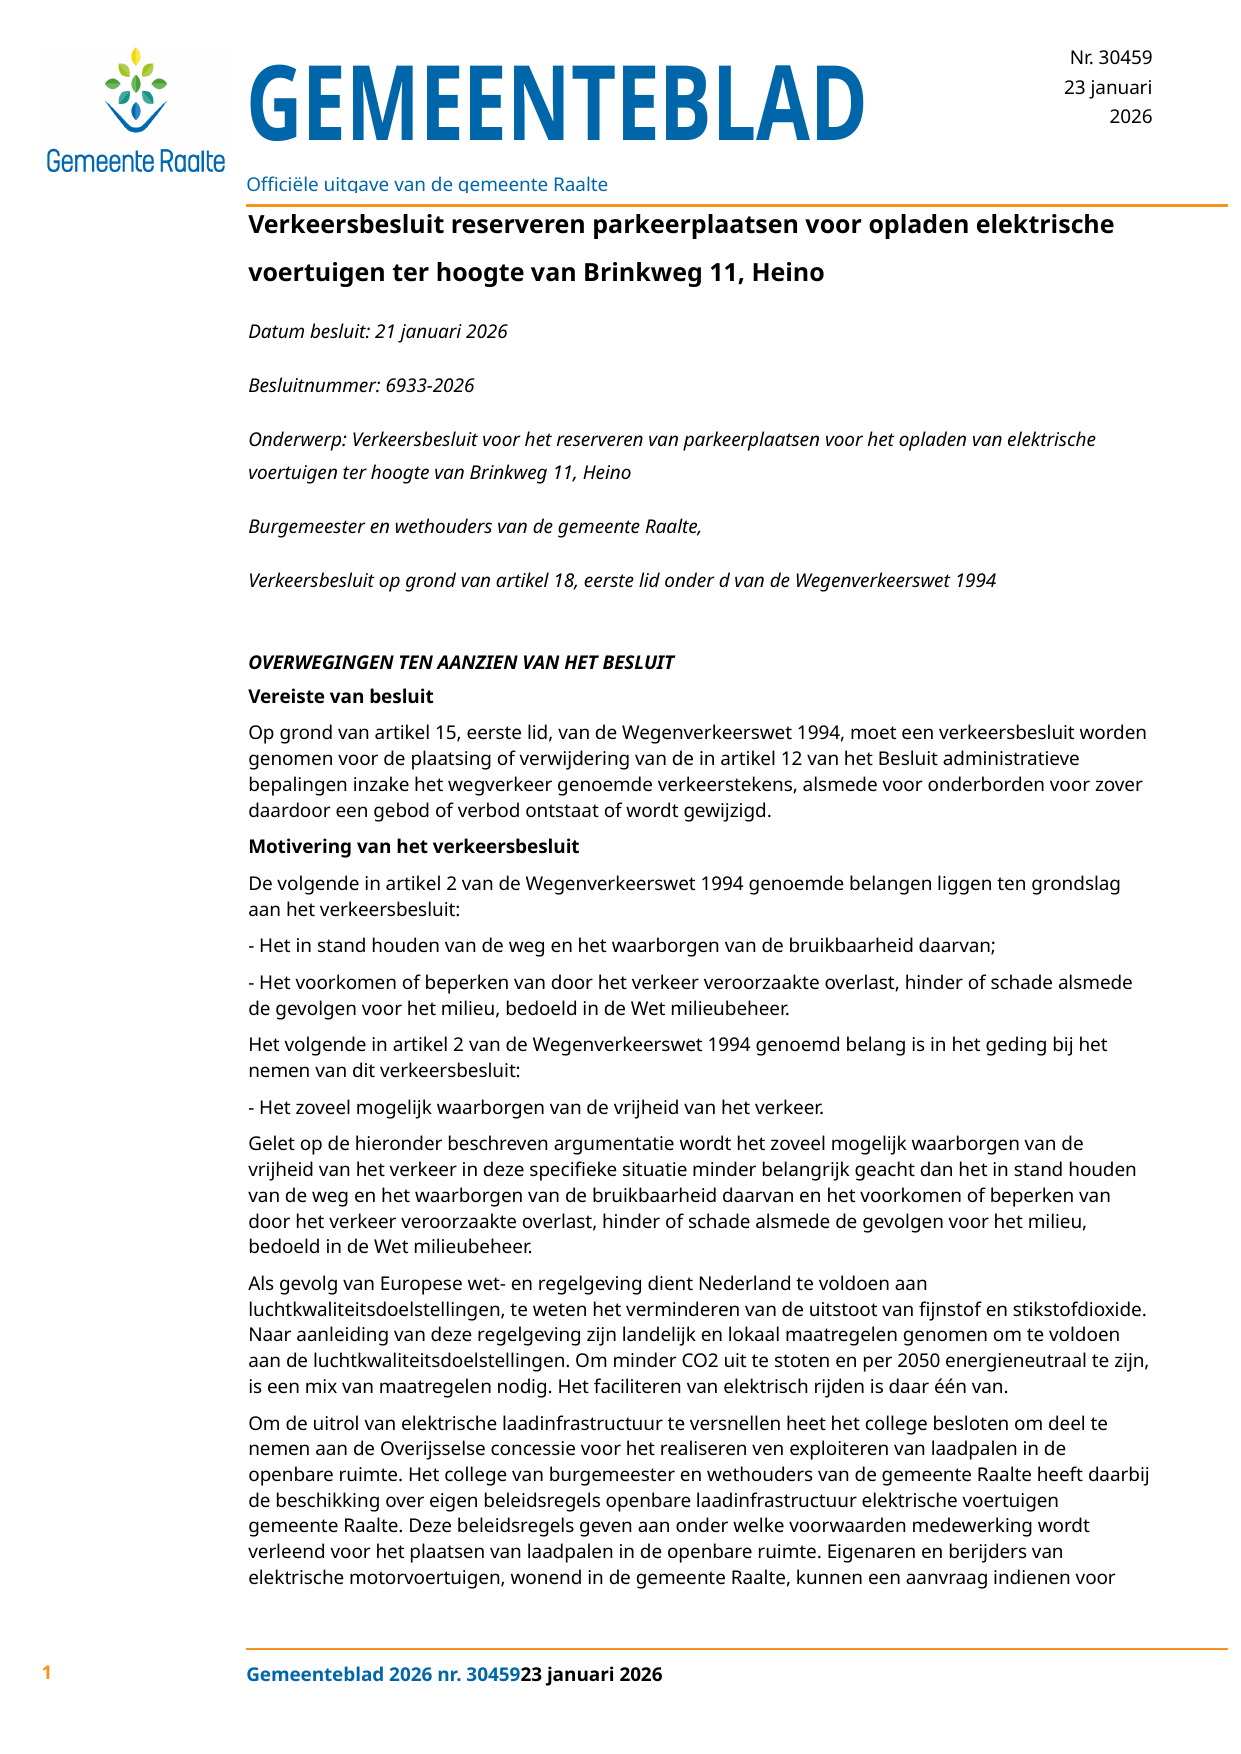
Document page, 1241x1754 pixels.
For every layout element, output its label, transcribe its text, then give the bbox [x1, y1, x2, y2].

picture [41, 47, 231, 172]
text Datum besluit: 21 januari 2026 [248, 318, 1152, 344]
text De volgende in artikel 2 van de Wegenverkeerswet 1994 genoemde belangen liggen ten grondslag aan het verkeersbesluit: [248, 870, 1152, 922]
text Besluitnummer: 6933-2026 [248, 372, 1152, 398]
text Motivering van het verkeersbesluit [248, 833, 1152, 859]
text Op grond van artikel 15, eerste lid, van de Wegenverkeerswet 1994, moet een verkeersbesluit worden genomen voor de plaatsing of verwijdering van de in artikel 12 van het Besluit administratieve bepalingen inzake het wegverkeer genoemde verkeerstekens, alsmede voor onderborden voor zover daardoor een gebod of verbod ontstaat of wordt gewijzigd. [248, 719, 1152, 822]
text Onderwerp: Verkeersbesluit voor het reserveren van parkeerplaatsen voor het opladen van elektrische voertuigen ter hoogte van Brinkweg 11, Heino [248, 426, 1152, 485]
text Burgemeester en wethouders van de gemeente Raalte, [248, 513, 1152, 539]
text Verkeersbesluit reserveren parkeerplaatsen voor opladen elektrische voertuigen ter hoogte van Brinkweg 11, Heino [248, 207, 1152, 288]
text - Het voorkomen of beperken van door het verkeer veroorzaakte overlast, hinder of schade alsmede de gevolgen voor het milieu, bedoeld in de Wet milieubeheer. [248, 969, 1152, 1021]
text OVERWEGINGEN TEN AANZIEN VAN HET BESLUIT [248, 649, 1152, 674]
text Verkeersbesluit op grond van artikel 18, eerste lid onder d van de Wegenverkeerswet 1994 [248, 568, 1152, 593]
text Als gevolg van Europese wet- en regelgeving dient Nederland te voldoen aan luchtkwaliteitsdoelstellingen, te weten het verminderen van de uitstoot van fijnstof en stikstofdioxide. Naar aanleiding van deze regelgeving zijn landelijk en lokaal maatregelen genomen om te voldoen aan de luchtkwaliteitsdoelstellingen. Om minder CO2 uit te stoten en per 2050 energieneutraal te zijn, is een mix van maatregelen nodig. Het faciliteren van elektrisch rijden is daar één van. [248, 1270, 1152, 1399]
text Om de uitrol van elektrische laadinfrastructuur te versnellen heet het college besloten om deel te nemen aan de Overijsselse concessie voor het realiseren ven exploiteren van laadpalen in de openbare ruimte. Het college van burgemeester en wethouders van de gemeente Raalte heeft daarbij de beschikking over eigen beleidsregels openbare laadinfrastructuur elektrische voertuigen gemeente Raalte. Deze beleidsregels geven aan onder welke voorwaarden medewerking wordt verleend voor het plaatsen van laadpalen in de openbare ruimte. Eigenaren en berijders van elektrische motorvoertuigen, wonend in de gemeente Raalte, kunnen een aanvraag indienen voor [248, 1410, 1152, 1590]
text Gelet op de hieronder beschreven argumentatie wordt het zoveel mogelijk waarborgen van de vrijheid van het verkeer in deze specifieke situatie minder belangrijk geacht dan het in stand houden van de weg en het waarborgen van de bruikbaarheid daarvan en het voorkomen of beperken van door het verkeer veroorzaakte overlast, hinder of schade alsmede de gevolgen voor het milieu, bedoeld in de Wet milieubeheer. [248, 1131, 1152, 1259]
text Vereiste van besluit [248, 683, 1152, 709]
text Het volgende in artikel 2 van de Wegenverkeerswet 1994 genoemd belang is in het geding bij het nemen van dit verkeersbesluit: [248, 1032, 1152, 1083]
text - Het in stand houden van de weg en het waarborgen van de bruikbaarheid daarvan; [248, 932, 1152, 958]
text - Het zoveel mogelijk waarborgen van de vrijheid van het verkeer. [248, 1094, 1152, 1120]
